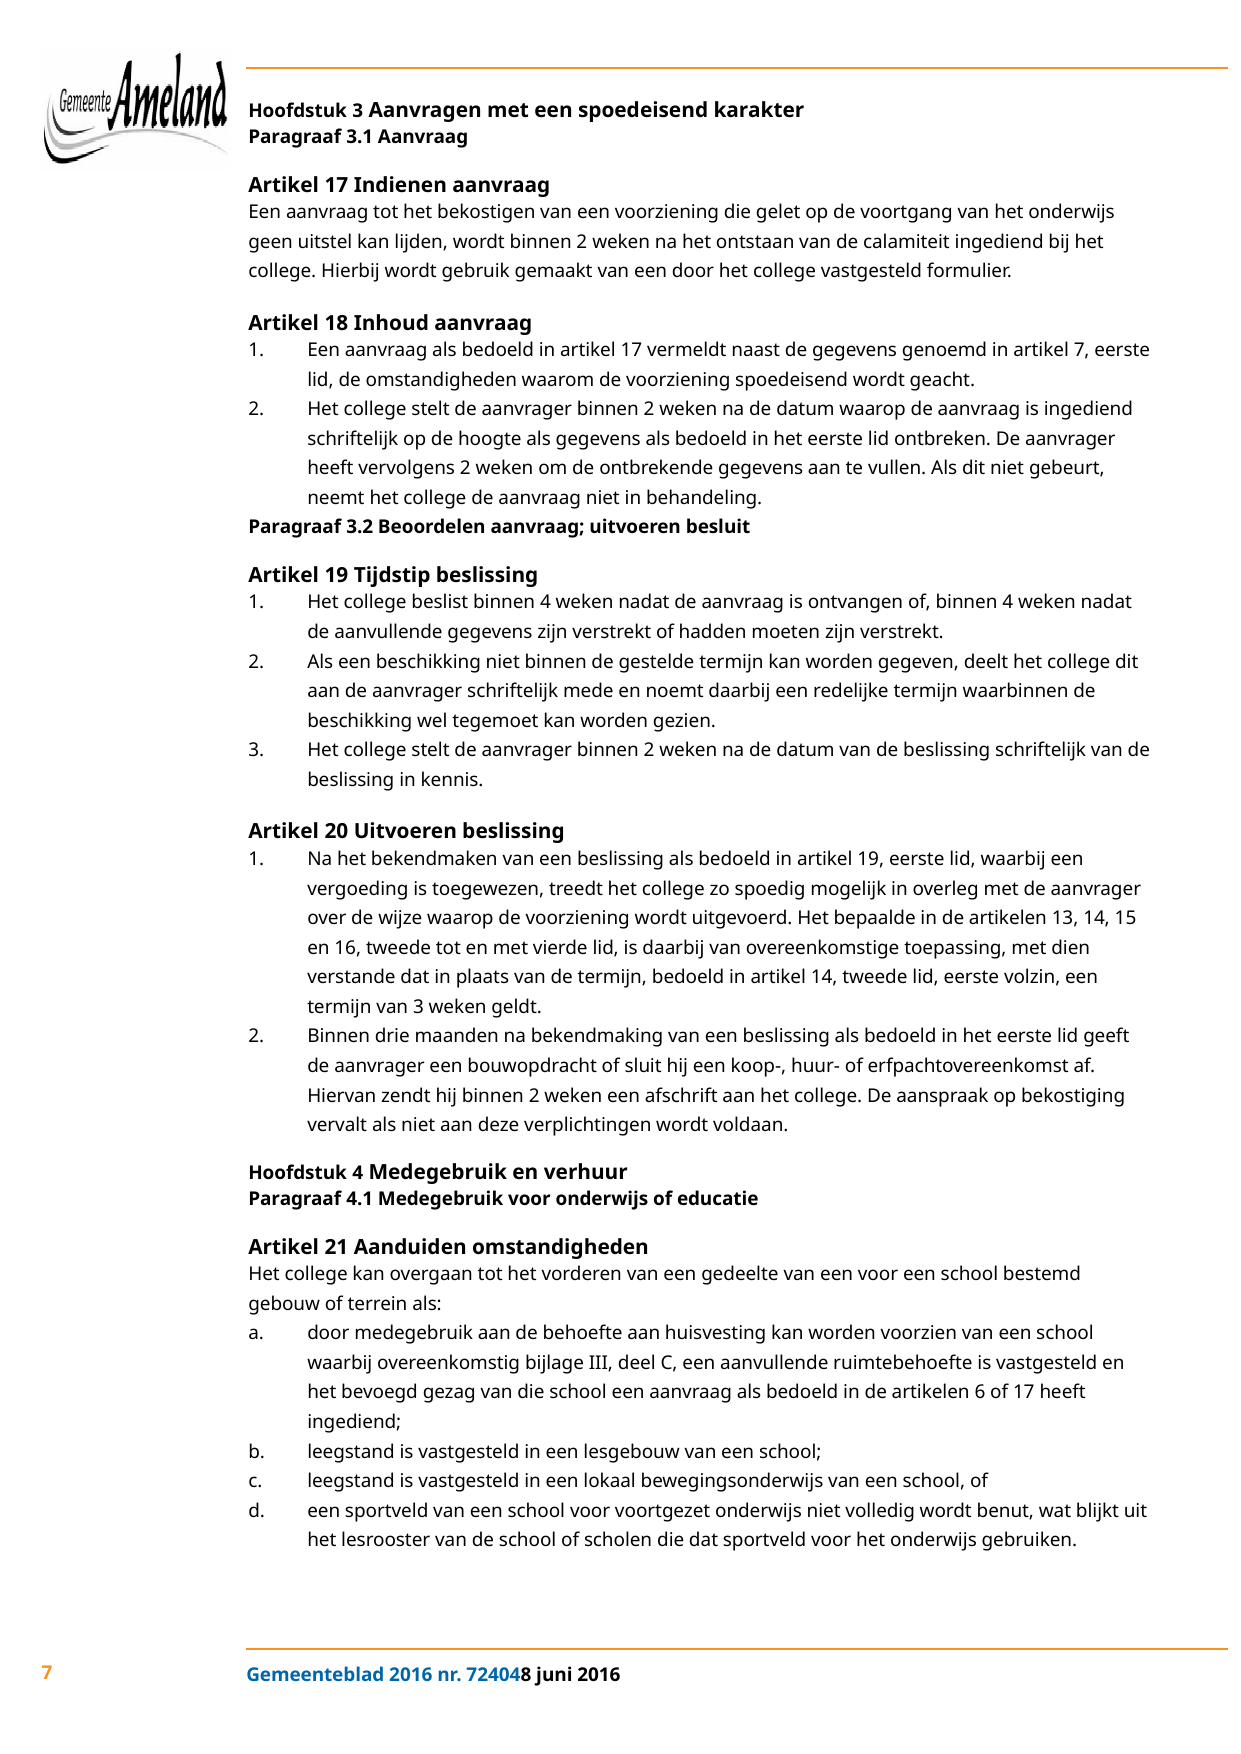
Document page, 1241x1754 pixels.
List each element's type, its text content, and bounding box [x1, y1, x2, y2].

list Een aanvraag als bedoeld in artikel 17 vermeldt naast de gegevens genoemd in artikel 7, eerste lid, de omstandigheden waarom de voorziening spoedeisend wordt geacht. [248, 336, 1152, 392]
text Een aanvraag tot het bekostigen van een voorziening die gelet op de voortgang van het onderwijs geen uitstel kan lijden, wordt binnen 2 weken na het ontstaan van de calamiteit ingediend bij het college. Hierbij wordt gebruik gemaakt van een door het college vastgesteld formulier. [248, 198, 1152, 283]
text Artikel 21 Aanduiden omstandigheden [248, 1232, 1152, 1260]
list leegstand is vastgesteld in een lesgebouw van een school; [248, 1438, 1152, 1464]
text Artikel 19 Tijdstip beslissing [248, 560, 1152, 589]
text Paragraaf 3.2 Beoordelen aanvraag; uitvoeren besluit [248, 514, 1152, 539]
picture [41, 47, 231, 172]
list Na het bekendmaken van een beslissing als bedoeld in artikel 19, eerste lid, waarbij een vergoeding is toegewezen, treedt het college zo spoedig mogelijk in overleg met de aanvrager over de wijze waarop de voorziening wordt uitgevoerd. Het bepaalde in de artikelen 13, 14, 15 en 16, tweede tot en met vierde lid, is daarbij van overeenkomstige toepassing, met dien verstande dat in plaats van de termijn, bedoeld in artikel 14, tweede lid, eerste volzin, een termijn van 3 weken geldt. [248, 845, 1152, 1019]
text Artikel 17 Indienen aanvraag [248, 170, 1152, 198]
list Het college stelt de aanvrager binnen 2 weken na de datum van de beslissing schriftelijk van de beslissing in kennis. [248, 737, 1152, 792]
text Hoofdstuk 4 Medegebruik en verhuur [248, 1157, 1152, 1185]
list door medegebruik aan de behoefte aan huisvesting kan worden voorzien van een school waarbij overeenkomstig bijlage III, deel C, een aanvullende ruimtebehoefte is vastgesteld en het bevoegd gezag van die school een aanvraag als bedoeld in de artikelen 6 of 17 heeft ingediend; [248, 1319, 1152, 1434]
list Als een beschikking niet binnen de gestelde termijn kan worden gegeven, deelt het college dit aan de aanvrager schriftelijk mede en noemt daarbij een redelijke termijn waarbinnen de beschikking wel tegemoet kan worden gezien. [248, 648, 1152, 733]
text Artikel 18 Inhoud aanvraag [248, 308, 1152, 336]
list leegstand is vastgesteld in een lokaal bewegingsonderwijs van een school, of [248, 1467, 1152, 1493]
list Het college beslist binnen 4 weken nadat de aanvraag is ontvangen of, binnen 4 weken nadat de aanvullende gegevens zijn verstrekt of hadden moeten zijn verstrekt. [248, 589, 1152, 644]
text Het college kan overgaan tot het vorderen van een gedeelte van een voor een school bestemd gebouw of terrein als: [248, 1260, 1152, 1316]
text Hoofdstuk 3 Aanvragen met een spoedeisend karakter [248, 95, 1152, 123]
list een sportveld van een school voor voortgezet onderwijs niet volledig wordt benut, wat blijkt uit het lesrooster van de school of scholen die dat sportveld voor het onderwijs gebruiken. [248, 1497, 1152, 1552]
list Binnen drie maanden na bekendmaking van een beslissing als bedoeld in het eerste lid geeft de aanvrager een bouwopdracht of sluit hij een koop-, huur- of erfpachtovereenkomst af. Hiervan zendt hij binnen 2 weken een afschrift aan het college. De aanspraak op bekostiging vervalt als niet aan deze verplichtingen wordt voldaan. [248, 1023, 1152, 1137]
text Artikel 20 Uitvoeren beslissing [248, 817, 1152, 845]
text Paragraaf 3.1 Aanvraag [248, 123, 1152, 149]
list Het college stelt de aanvrager binnen 2 weken na de datum waarop de aanvraag is ingediend schriftelijk op de hoogte als gegevens als bedoeld in het eerste lid ontbreken. De aanvrager heeft vervolgens 2 weken om de ontbrekende gegevens aan te vullen. Als dit niet gebeurt, neemt het college de aanvraag niet in behandeling. [248, 395, 1152, 510]
text Paragraaf 4.1 Medegebruik voor onderwijs of educatie [248, 1185, 1152, 1211]
